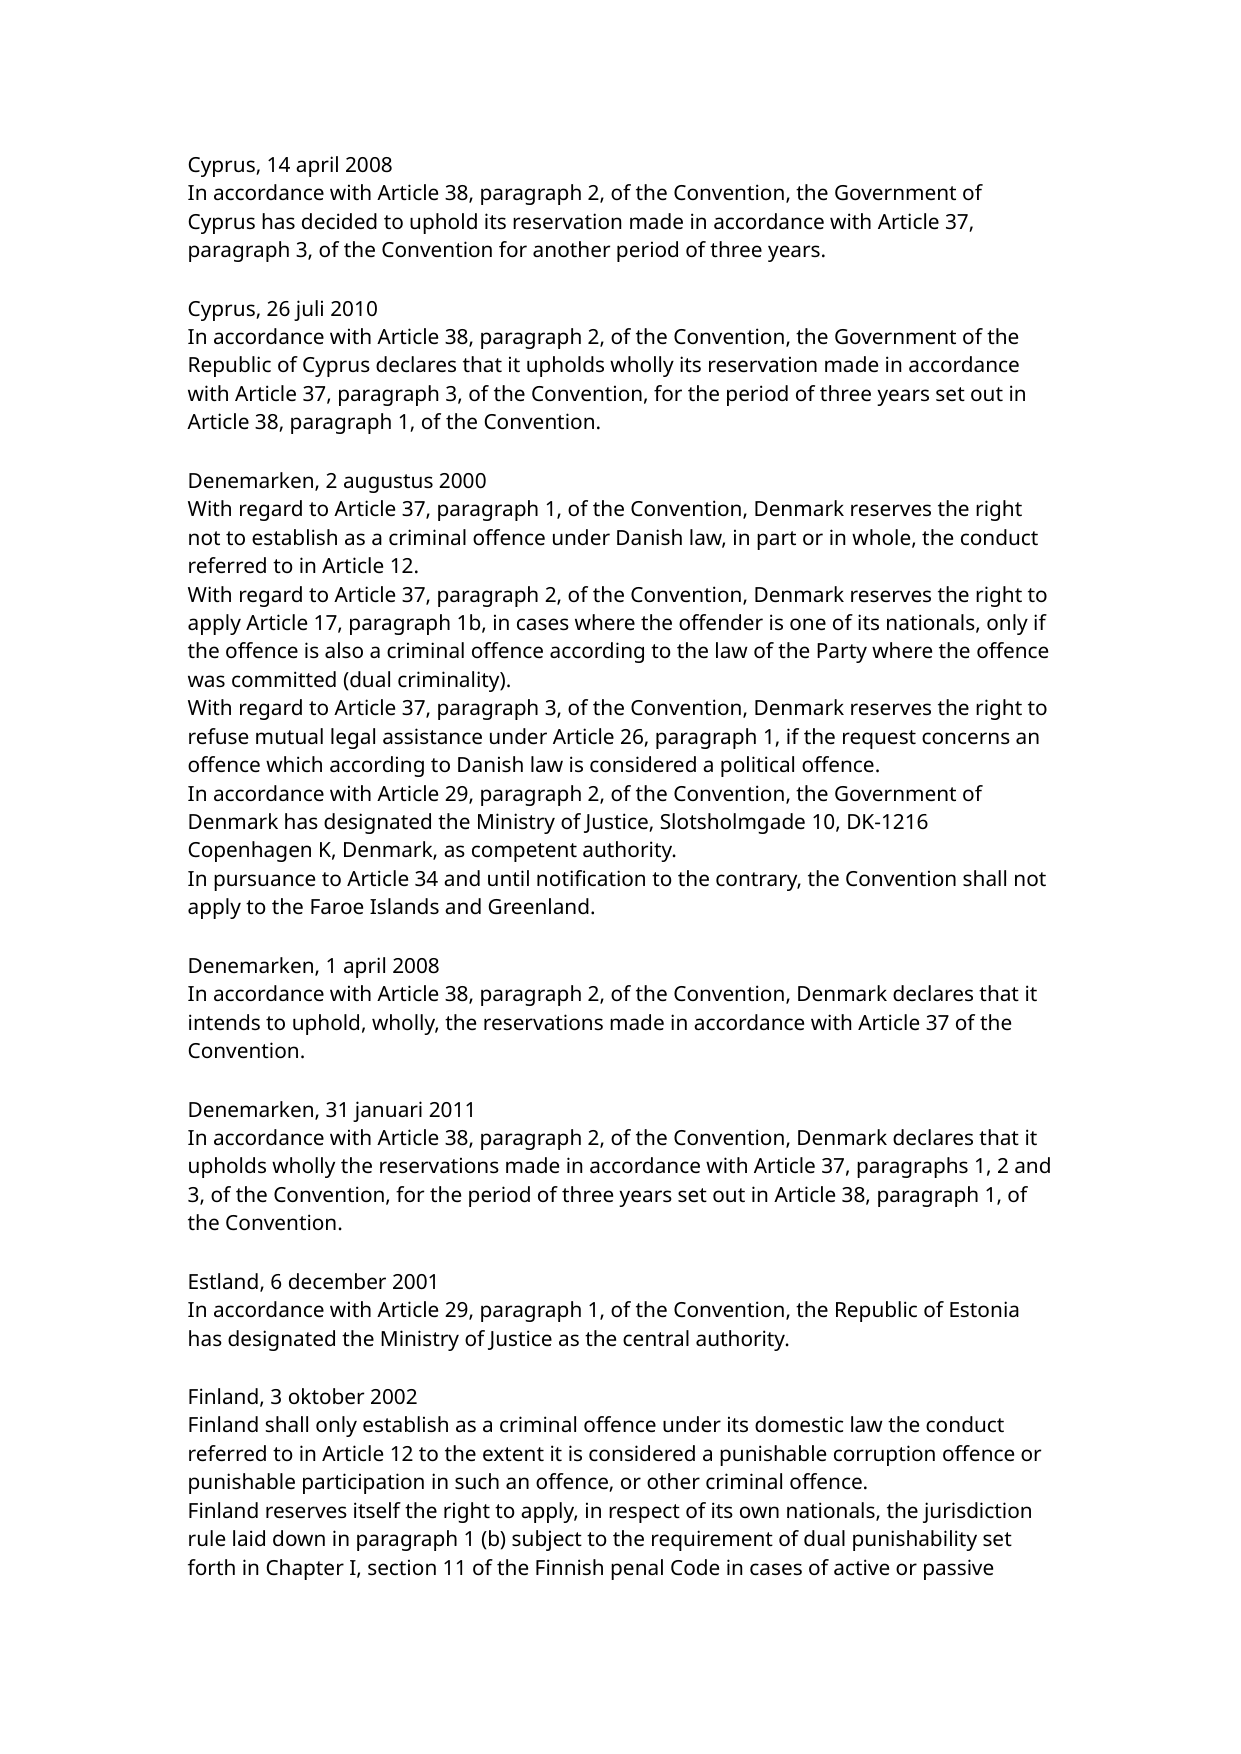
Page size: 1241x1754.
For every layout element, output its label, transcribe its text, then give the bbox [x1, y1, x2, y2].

text Denemarken, 31 januari 2011 [187, 1095, 1053, 1123]
text In accordance with Article 29, paragraph 2, of the Convention, the Government of Denmark has designated the Ministry of Justice, Slotsholmgade 10, DK-1216 Copenhagen K, Denmark, as competent authority. [187, 779, 1053, 864]
text With regard to Article 37, paragraph 1, of the Convention, Denmark reserves the right not to establish as a criminal offence under Danish law, in part or in whole, the conduct referred to in Article 12. [187, 494, 1053, 580]
text In accordance with Article 38, paragraph 2, of the Convention, Denmark declares that it intends to uphold, wholly, the reservations made in accordance with Article 37 of the Convention. [187, 979, 1053, 1065]
text Finland, 3 oktober 2002 [187, 1382, 1053, 1411]
text Finland reserves itself the right to apply, in respect of its own nationals, the jurisdiction rule laid down in paragraph 1 (b) subject to the requirement of dual punishability set forth in Chapter I, section 11 of the Finnish penal Code in cases of active or passive [187, 1496, 1053, 1581]
text In accordance with Article 38, paragraph 2, of the Convention, the Government of Cyprus has decided to uphold its reservation made in accordance with Article 37, paragraph 3, of the Convention for another period of three years. [187, 178, 1053, 264]
text In accordance with Article 38, paragraph 2, of the Convention, the Government of the Republic of Cyprus declares that it upholds wholly its reservation made in accordance with Article 37, paragraph 3, of the Convention, for the period of three years set out in Article 38, paragraph 1, of the Convention. [187, 322, 1053, 436]
text Cyprus, 26 juli 2010 [187, 294, 1053, 322]
text In pursuance to Article 34 and until notification to the contrary, the Convention shall not apply to the Faroe Islands and Greenland. [187, 864, 1053, 921]
text With regard to Article 37, paragraph 2, of the Convention, Denmark reserves the right to apply Article 17, paragraph 1b, in cases where the offender is one of its nationals, only if the offence is also a criminal offence according to the law of the Party where the offence was committed (dual criminality). [187, 580, 1053, 693]
text Denemarken, 2 augustus 2000 [187, 466, 1053, 494]
text Estland, 6 december 2001 [187, 1267, 1053, 1295]
text In accordance with Article 29, paragraph 1, of the Convention, the Republic of Estonia has designated the Ministry of Justice as the central authority. [187, 1295, 1053, 1352]
text In accordance with Article 38, paragraph 2, of the Convention, Denmark declares that it upholds wholly the reservations made in accordance with Article 37, paragraphs 1, 2 and 3, of the Convention, for the period of three years set out in Article 38, paragraph 1, of the Convention. [187, 1123, 1053, 1237]
text With regard to Article 37, paragraph 3, of the Convention, Denmark reserves the right to refuse mutual legal assistance under Article 26, paragraph 1, if the request concerns an offence which according to Danish law is considered a political offence. [187, 693, 1053, 779]
text Denemarken, 1 april 2008 [187, 951, 1053, 979]
text Finland shall only establish as a criminal offence under its domestic law the conduct referred to in Article 12 to the extent it is considered a punishable corruption offence or punishable participation in such an offence, or other criminal offence. [187, 1411, 1053, 1496]
text Cyprus, 14 april 2008 [187, 150, 1053, 178]
